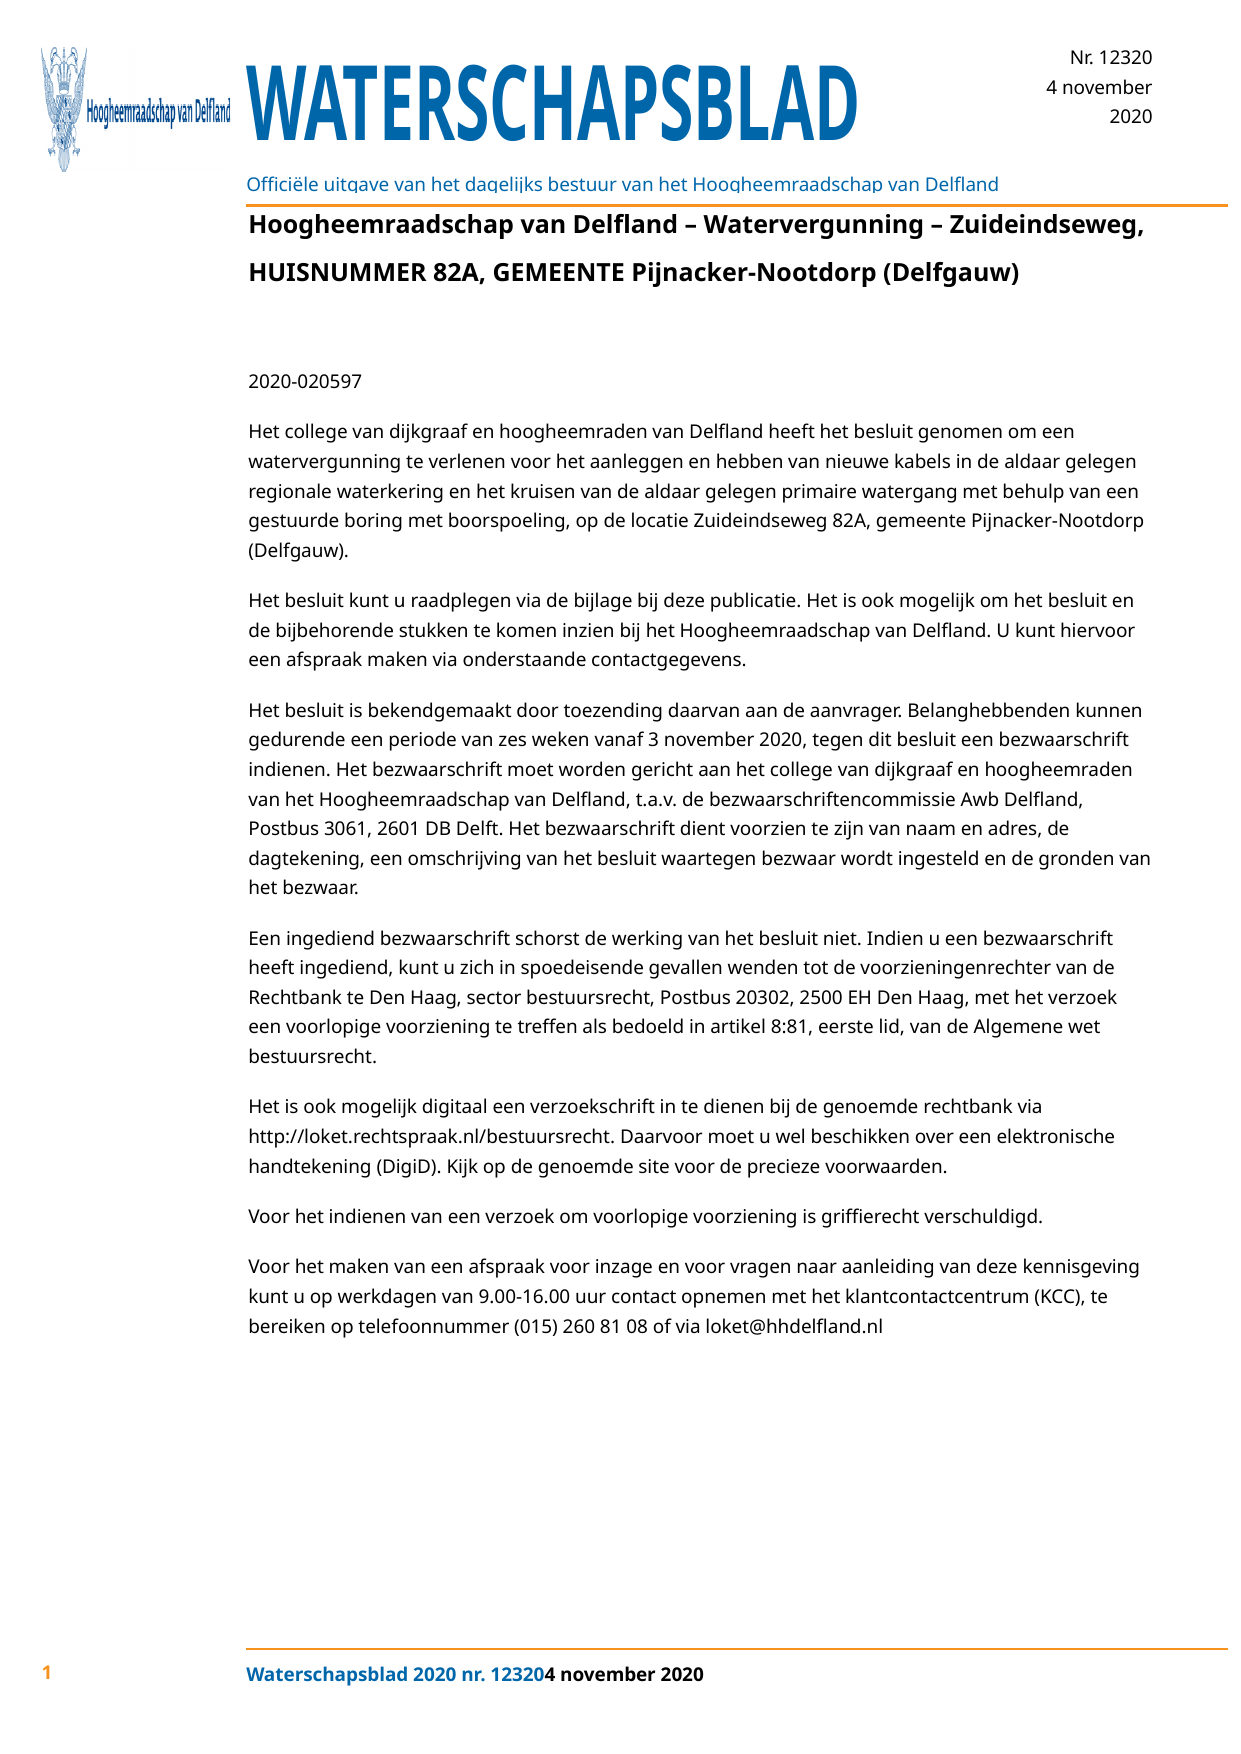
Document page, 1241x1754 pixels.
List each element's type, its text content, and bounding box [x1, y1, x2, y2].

picture [41, 47, 231, 172]
text Voor het maken van een afspraak voor inzage en voor vragen naar aanleiding van deze kennisgeving kunt u op werkdagen van 9.00-16.00 uur contact opnemen met het klantcontactcentrum (KCC), te bereiken op telefoonnummer (015) 260 81 08 of via loket@hhdelfland.nl [248, 1254, 1152, 1339]
text Het college van dijkgraaf en hoogheemraden van Delfland heeft het besluit genomen om een watervergunning te verlenen voor het aanleggen en hebben van nieuwe kabels in de aldaar gelegen regionale waterkering en het kruisen van de aldaar gelegen primaire watergang met behulp van een gestuurde boring met boorspoeling, op de locatie Zuideindseweg 82A, gemeente Pijnacker-Nootdorp (Delfgauw). [248, 419, 1152, 563]
text Het besluit kunt u raadplegen via de bijlage bij deze publicatie. Het is ook mogelijk om het besluit en de bijbehorende stukken te komen inzien bij het Hoogheemraadschap van Delfland. U kunt hiervoor een afspraak maken via onderstaande contactgegevens. [248, 587, 1152, 672]
text 2020-020597 [248, 368, 1152, 394]
text Voor het indienen van een verzoek om voorlopige voorziening is griffierecht verschuldigd. [248, 1203, 1152, 1229]
text Hoogheemraadschap van Delfland – Watervergunning – Zuideindseweg, HUISNUMMER 82A, GEMEENTE Pijnacker-Nootdorp (Delfgauw) [248, 207, 1152, 288]
text Het besluit is bekendgemaakt door toezending daarvan aan de aanvrager. Belanghebbenden kunnen gedurende een periode van zes weken vanaf 3 november 2020, tegen dit besluit een bezwaarschrift indienen. Het bezwaarschrift moet worden gericht aan het college van dijkgraaf en hoogheemraden van het Hoogheemraadschap van Delfland, t.a.v. de bezwaarschriftencommissie Awb Delfland, Postbus 3061, 2601 DB Delft. Het bezwaarschrift dient voorzien te zijn van naam en adres, de dagtekening, een omschrijving van het besluit waartegen bezwaar wordt ingesteld en de gronden van het bezwaar. [248, 697, 1152, 900]
text Het is ook mogelijk digitaal een verzoekschrift in te dienen bij de genoemde rechtbank via http://loket.rechtspraak.nl/bestuursrecht. Daarvoor moet u wel beschikken over een elektronische handtekening (DigiD). Kijk op de genoemde site voor de precieze voorwaarden. [248, 1094, 1152, 1179]
text Een ingediend bezwaarschrift schorst de werking van het besluit niet. Indien u een bezwaarschrift heeft ingediend, kunt u zich in spoedeisende gevallen wenden tot de voorzieningenrechter van de Rechtbank te Den Haag, sector bestuursrecht, Postbus 20302, 2500 EH Den Haag, met het verzoek een voorlopige voorziening te treffen als bedoeld in artikel 8:81, eerste lid, van de Algemene wet bestuursrecht. [248, 925, 1152, 1069]
